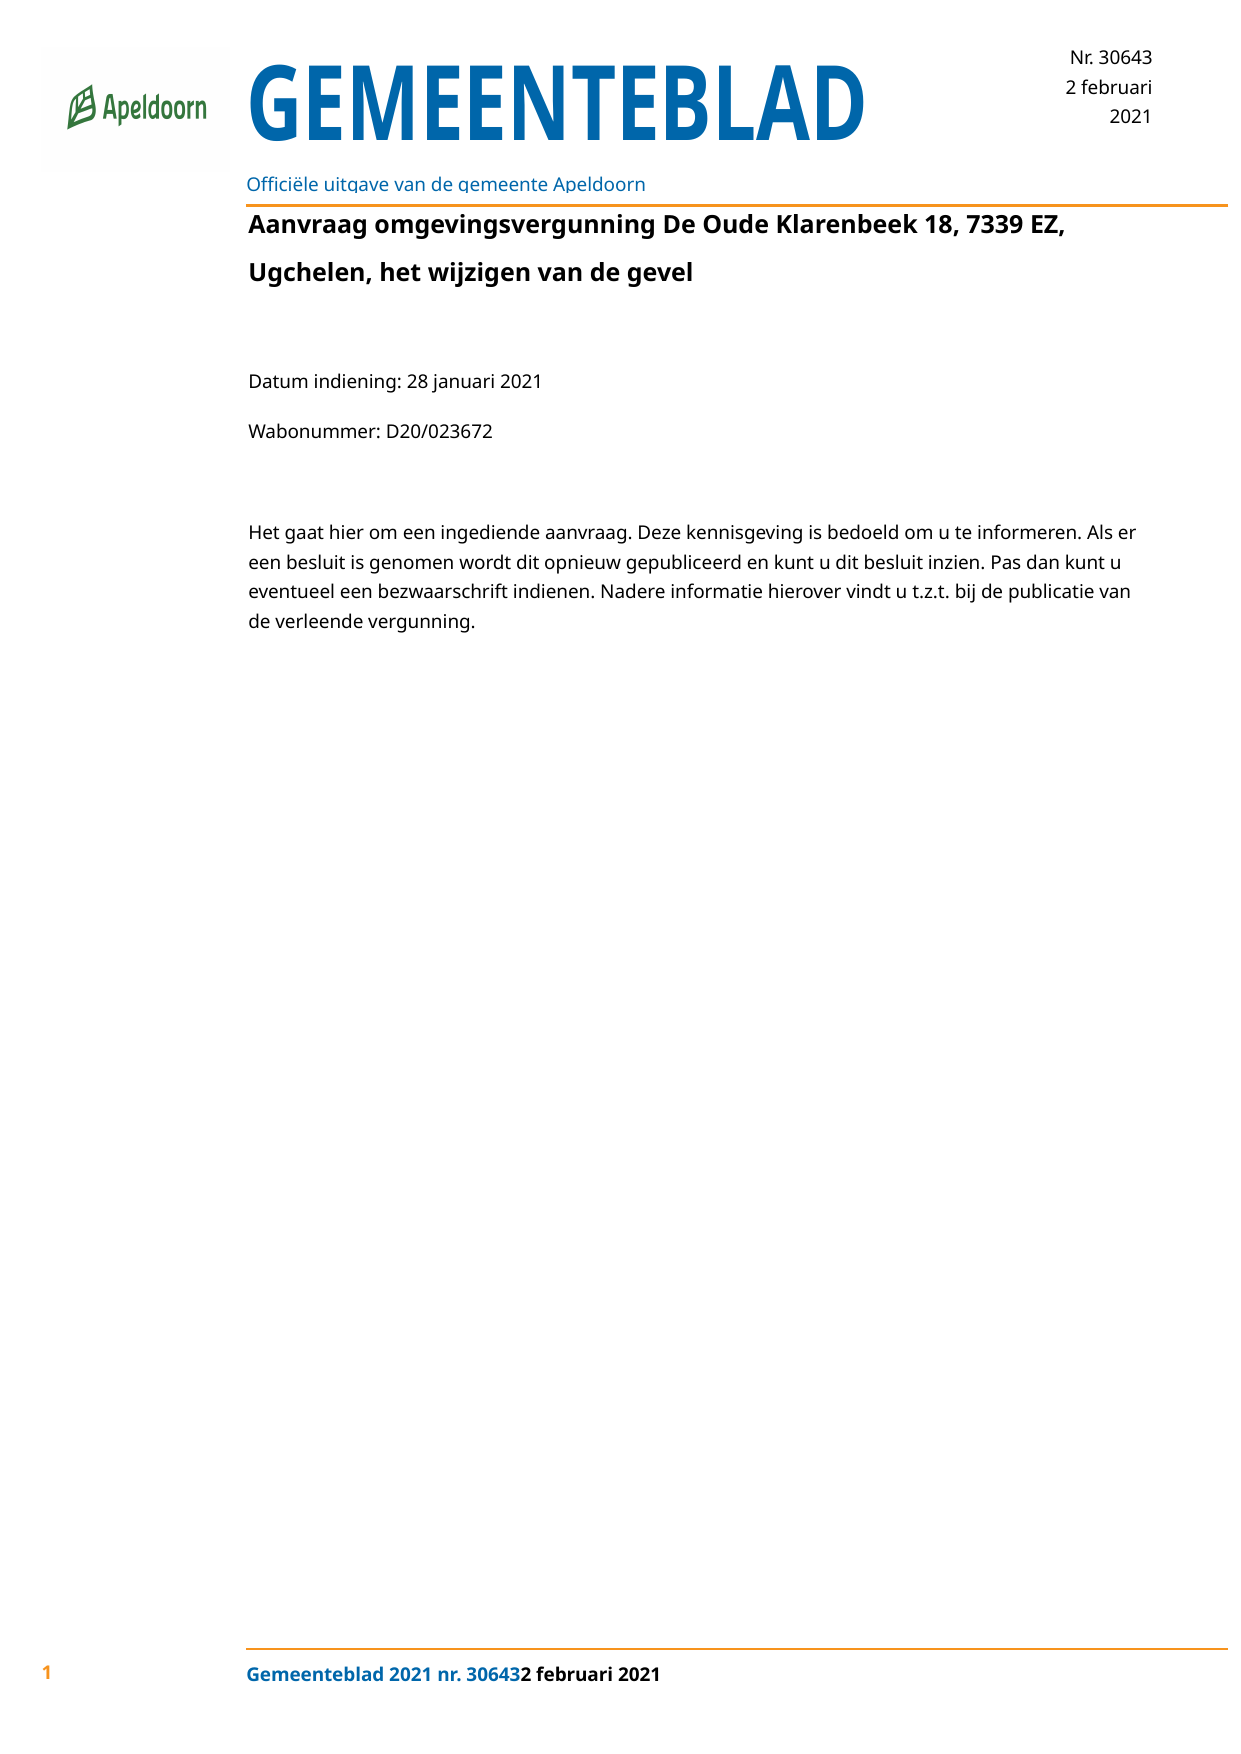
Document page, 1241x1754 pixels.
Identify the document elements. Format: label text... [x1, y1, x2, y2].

picture [41, 47, 231, 172]
text Aanvraag omgevingsvergunning De Oude Klarenbeek 18, 7339 EZ, Ugchelen, het wijzigen van de gevel [248, 207, 1152, 288]
text Datum indiening: 28 januari 2021 [248, 368, 1152, 394]
text Het gaat hier om een ingediende aanvraag. Deze kennisgeving is bedoeld om u te informeren. Als er een besluit is genomen wordt dit opnieuw gepubliceerd en kunt u dit besluit inzien. Pas dan kunt u eventueel een bezwaarschrift indienen. Nadere informatie hierover vindt u t.z.t. bij de publicatie van de verleende vergunning. [248, 519, 1152, 634]
text Wabonummer: D20/023672 [248, 419, 1152, 444]
